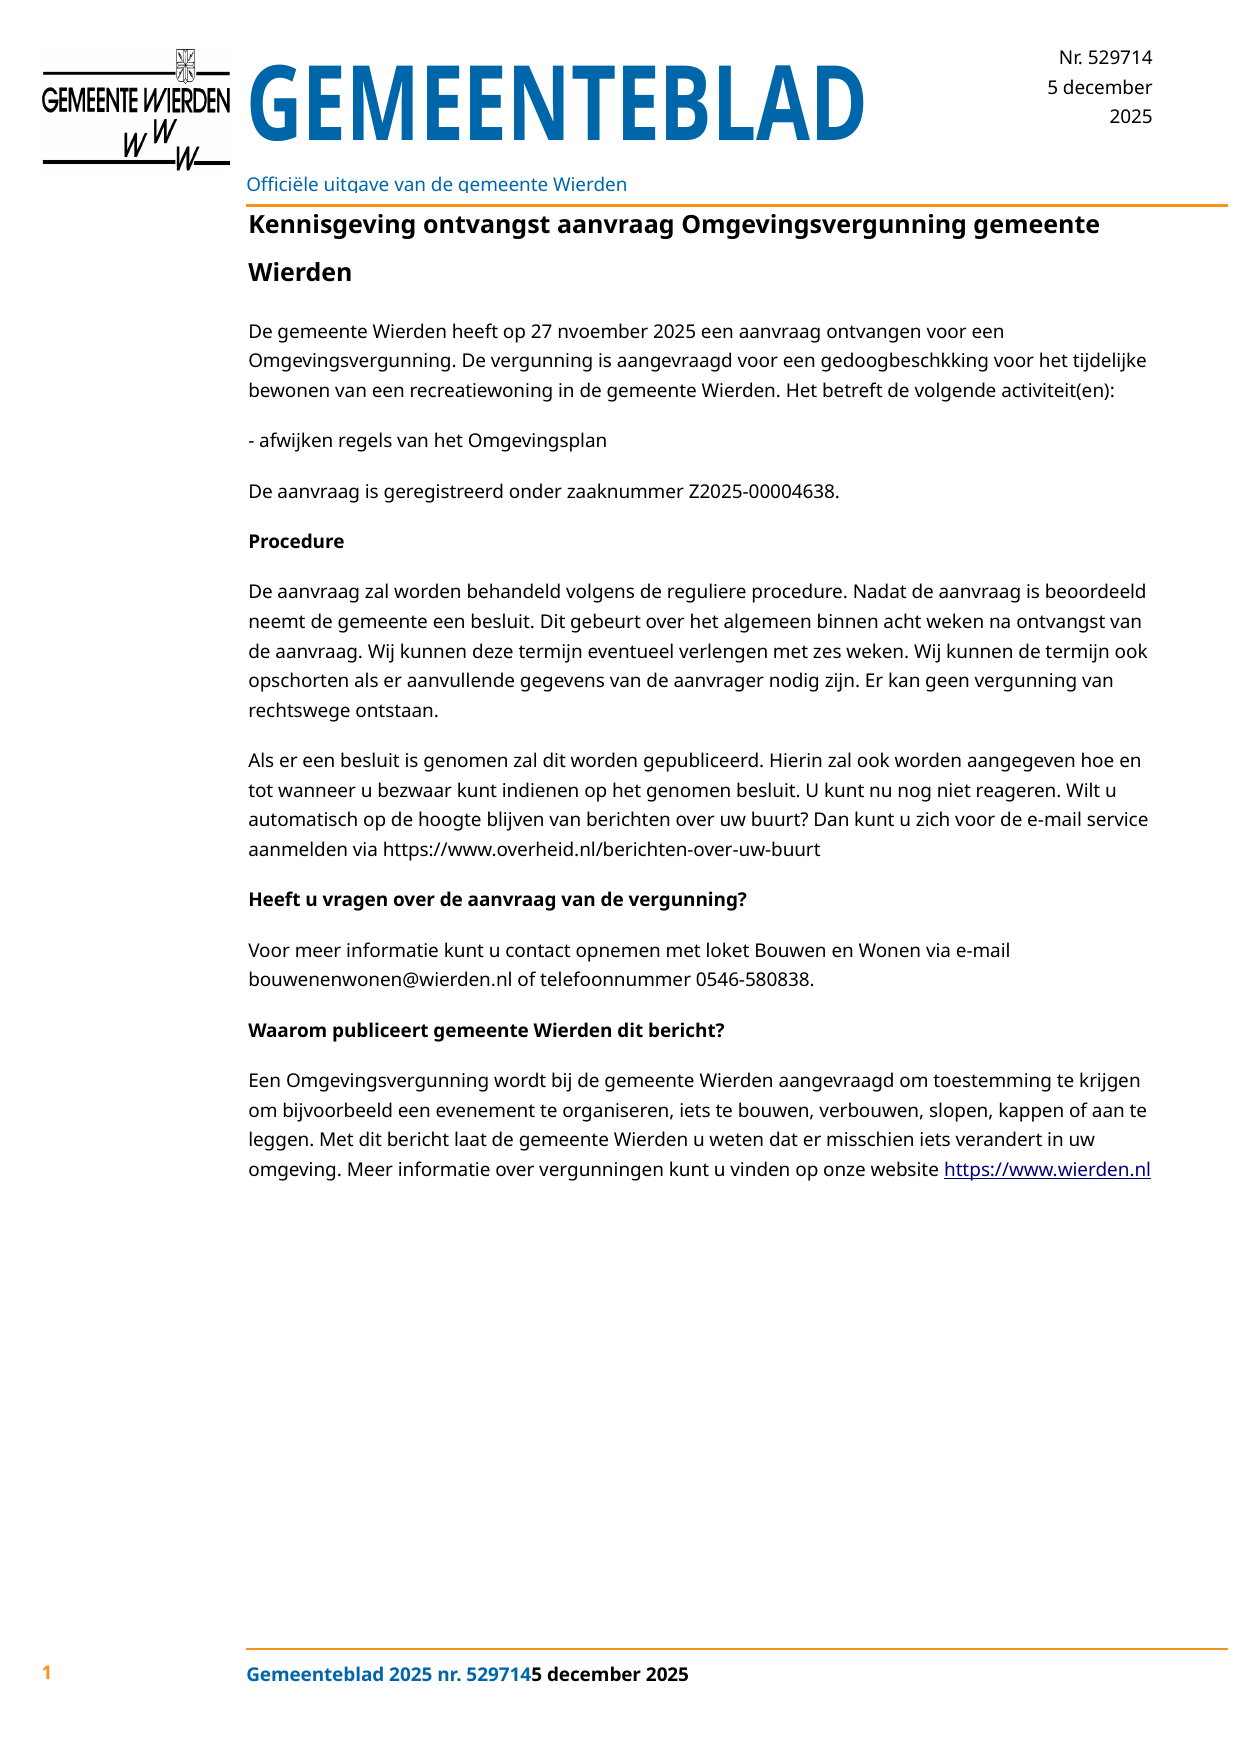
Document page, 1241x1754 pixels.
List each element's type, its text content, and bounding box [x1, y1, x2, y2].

picture [41, 47, 231, 172]
text Als er een besluit is genomen zal dit worden gepubliceerd. Hierin zal ook worden aangegeven hoe en tot wanneer u bezwaar kunt indienen op het genomen besluit. U kunt nu nog niet reageren. Wilt u automatisch op de hoogte blijven van berichten over uw buurt? Dan kunt u zich voor de e-mail service aanmelden via https://www.overheid.nl/berichten-over-uw-buurt [248, 747, 1152, 862]
text Kennisgeving ontvangst aanvraag Omgevingsvergunning gemeente Wierden [248, 207, 1152, 288]
text - afwijken regels van het Omgevingsplan [248, 427, 1152, 453]
text De aanvraag is geregistreerd onder zaaknummer Z2025-00004638. [248, 478, 1152, 504]
text Waarom publiceert gemeente Wierden dit bericht? [248, 1017, 1152, 1043]
text Een Omgevingsvergunning wordt bij de gemeente Wierden aangevraagd om toestemming te krijgen om bijvoorbeeld een evenement te organiseren, iets te bouwen, verbouwen, slopen, kappen of aan te leggen. Met dit bericht laat de gemeente Wierden u weten dat er misschien iets verandert in uw omgeving. Meer informatie over vergunningen kunt u vinden op onze website https://www.wierden.nl [248, 1067, 1152, 1182]
text Heeft u vragen over de aanvraag van de vergunning? [248, 887, 1152, 912]
text Voor meer informatie kunt u contact opnemen met loket Bouwen en Wonen via e-mail bouwenenwonen@wierden.nl of telefoonnummer 0546-580838. [248, 937, 1152, 992]
text Procedure [248, 528, 1152, 554]
text De gemeente Wierden heeft op 27 nvoember 2025 een aanvraag ontvangen voor een Omgevingsvergunning. De vergunning is aangevraagd voor een gedoogbeschkking voor het tijdelijke bewonen van een recreatiewoning in de gemeente Wierden. Het betreft de volgende activiteit(en): [248, 318, 1152, 403]
text De aanvraag zal worden behandeld volgens de reguliere procedure. Nadat de aanvraag is beoordeeld neemt de gemeente een besluit. Dit gebeurt over het algemeen binnen acht weken na ontvangst van de aanvraag. Wij kunnen deze termijn eventueel verlengen met zes weken. Wij kunnen de termijn ook opschorten als er aanvullende gegevens van de aanvrager nodig zijn. Er kan geen vergunning van rechtswege ontstaan. [248, 579, 1152, 723]
